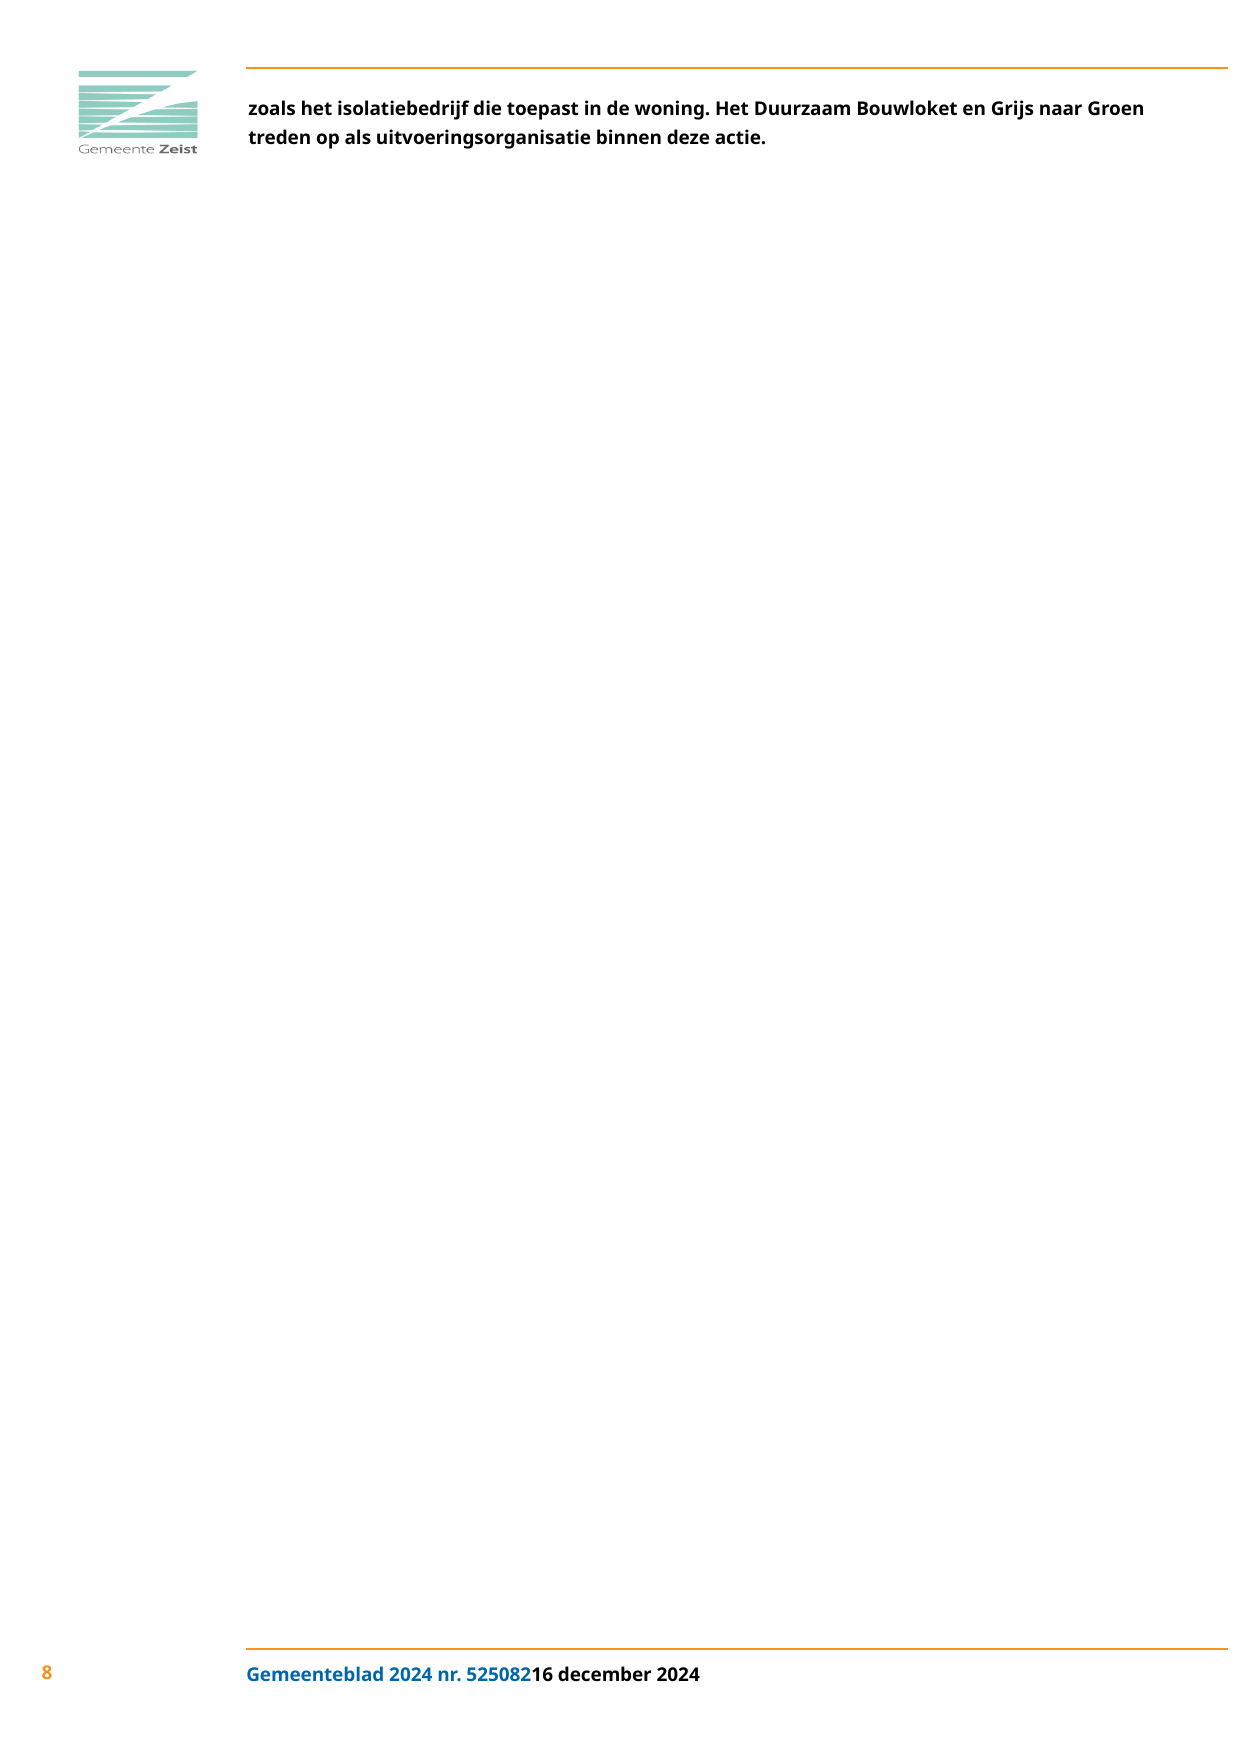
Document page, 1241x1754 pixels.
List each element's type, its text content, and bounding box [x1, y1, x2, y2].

text zoals het isolatiebedrijf die toepast in de woning. Het Duurzaam Bouwloket en Grijs naar Groen treden op als uitvoeringsorganisatie binnen deze actie. [248, 95, 1152, 150]
picture [41, 47, 231, 172]
